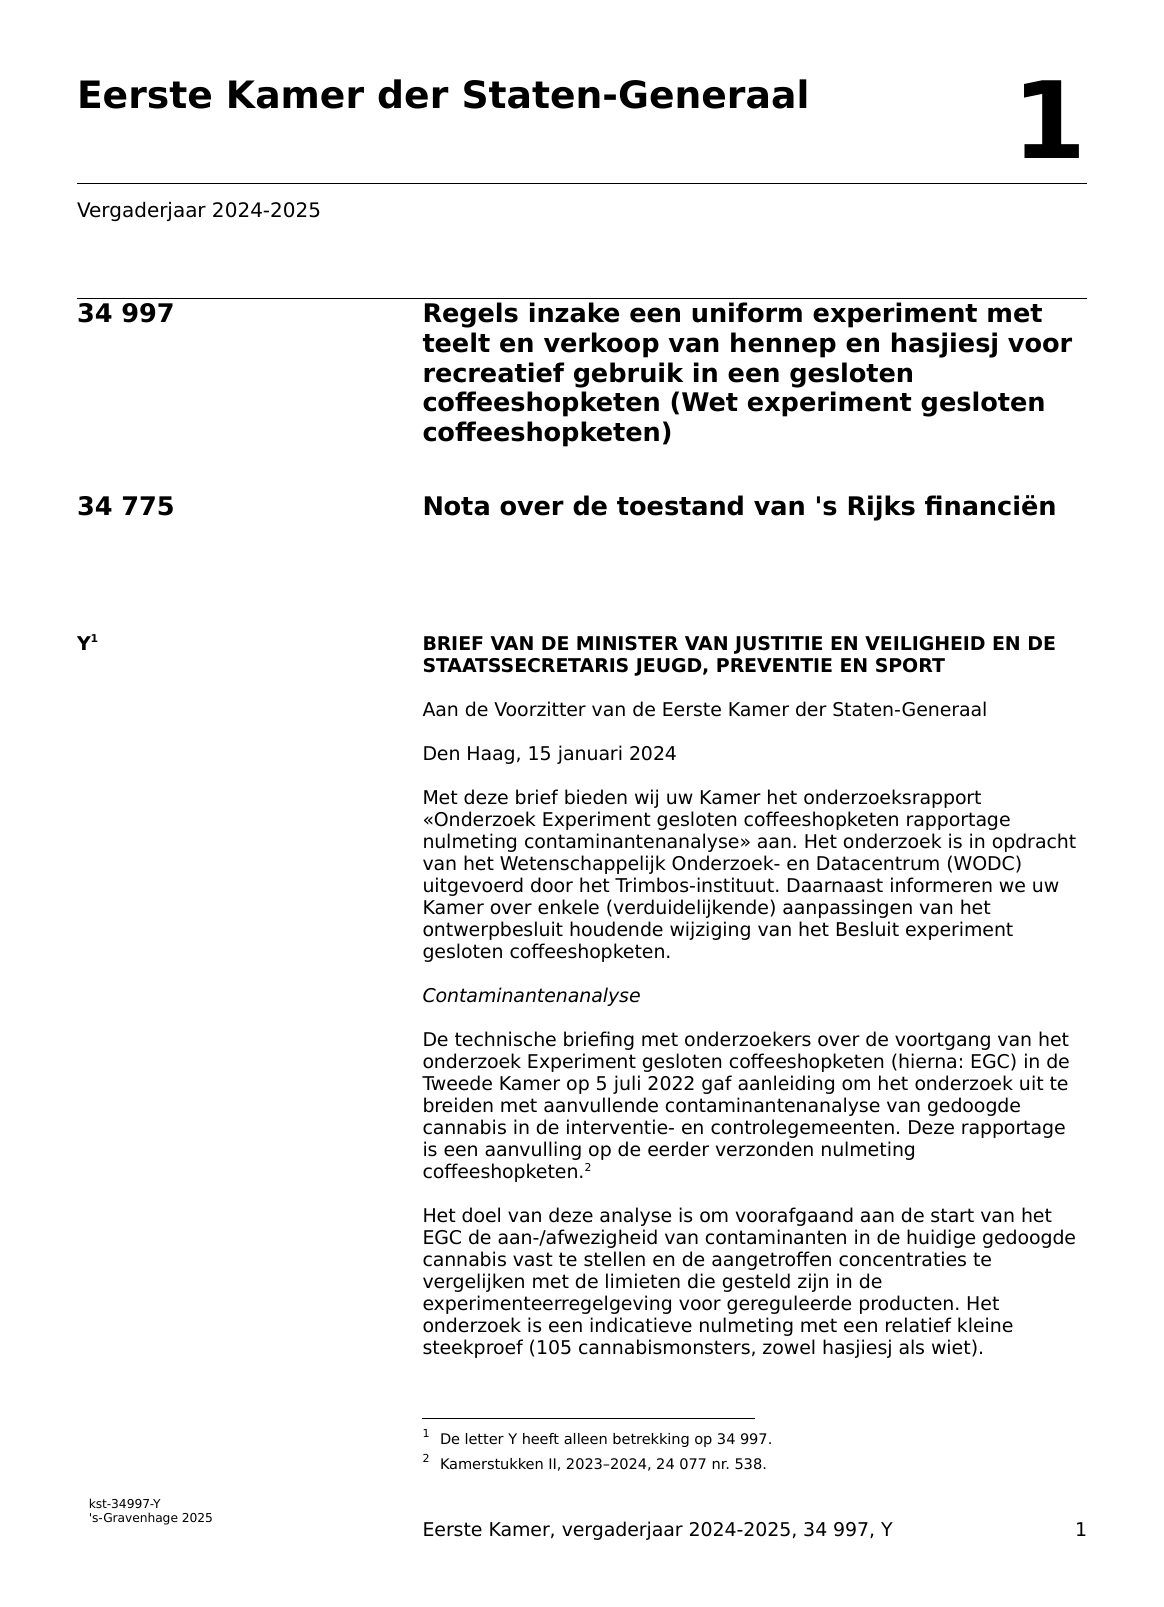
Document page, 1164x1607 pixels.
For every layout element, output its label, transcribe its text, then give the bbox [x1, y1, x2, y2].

text De letter Y heeft alleen betrekking op 34 997. [422, 1427, 1087, 1449]
text Het doel van deze analyse is om voorafgaand aan de start van het EGC de aan-/afwezigheid van contaminanten in de huidige gedoogde cannabis vast te stellen en de aangetroffen concentraties te vergelijken met de limieten die gesteld zijn in de experimenteerregelgeving voor gereguleerde producten. Het onderzoek is een indicatieve nulmeting met een relatief kleine steekproef (105 cannabismonsters, zowel hasjiesj als wiet). [422, 1205, 1087, 1359]
text kst-34997-Y [88, 1497, 323, 1511]
subtitle Y BRIEF VAN DE MINISTER VAN JUSTITIE EN VEILIGHEID EN DE STAATSSECRETARIS JEUGD, PREVENTIE EN SPORT [77, 632, 1087, 676]
subtitle 34 775 Nota over de toestand van 's Rijks financiën [77, 492, 1087, 521]
text De technische briefing met onderzoekers over de voortgang van het onderzoek Experiment gesloten coffeeshopketen (hierna: EGC) in de Tweede Kamer op 5 juli 2022 gaf aanleiding om het onderzoek uit te breiden met aanvullende contaminantenanalyse van gedoogde cannabis in de interventie- en controlegemeenten. Deze rapportage is een aanvulling op de eerder verzonden nulmeting coffeeshopketen. [422, 1029, 1087, 1183]
subtitle 34 997 Regels inzake een uniform experiment met teelt en verkoop van hennep en hasjiesj voor recreatief gebruik in een gesloten coffeeshopketen (Wet experiment gesloten coffeeshopketen) [77, 299, 1087, 447]
text Met deze brief bieden wij uw Kamer het onderzoeksrapport «Onderzoek Experiment gesloten coffeeshopketen rapportage nulmeting contaminantenanalyse» aan. Het onderzoek is in opdracht van het Wetenschappelijk Onderzoek- en Datacentrum (WODC) uitgevoerd door het Trimbos-instituut. Daarnaast informeren we uw Kamer over enkele (verduidelijkende) aanpassingen van het ontwerpbesluit houdende wijziging van het Besluit experiment gesloten coffeeshopketen. [422, 787, 1087, 963]
table_header Eerste Kamer der Staten-Generaal [77, 59, 886, 183]
text 's-Gravenhage 2025 [88, 1511, 323, 1525]
text Kamerstukken II, 2023–2024, 24 077 nr. 538. [422, 1452, 1087, 1474]
text Den Haag, 15 januari 2024 [422, 743, 1087, 765]
table_header 1 [886, 59, 1087, 183]
table_cell Vergaderjaar 2024-2025 [77, 184, 1087, 298]
text Aan de Voorzitter van de Eerste Kamer der Staten-Generaal [422, 699, 1087, 721]
subtitle Contaminantenanalyse [422, 985, 1087, 1007]
